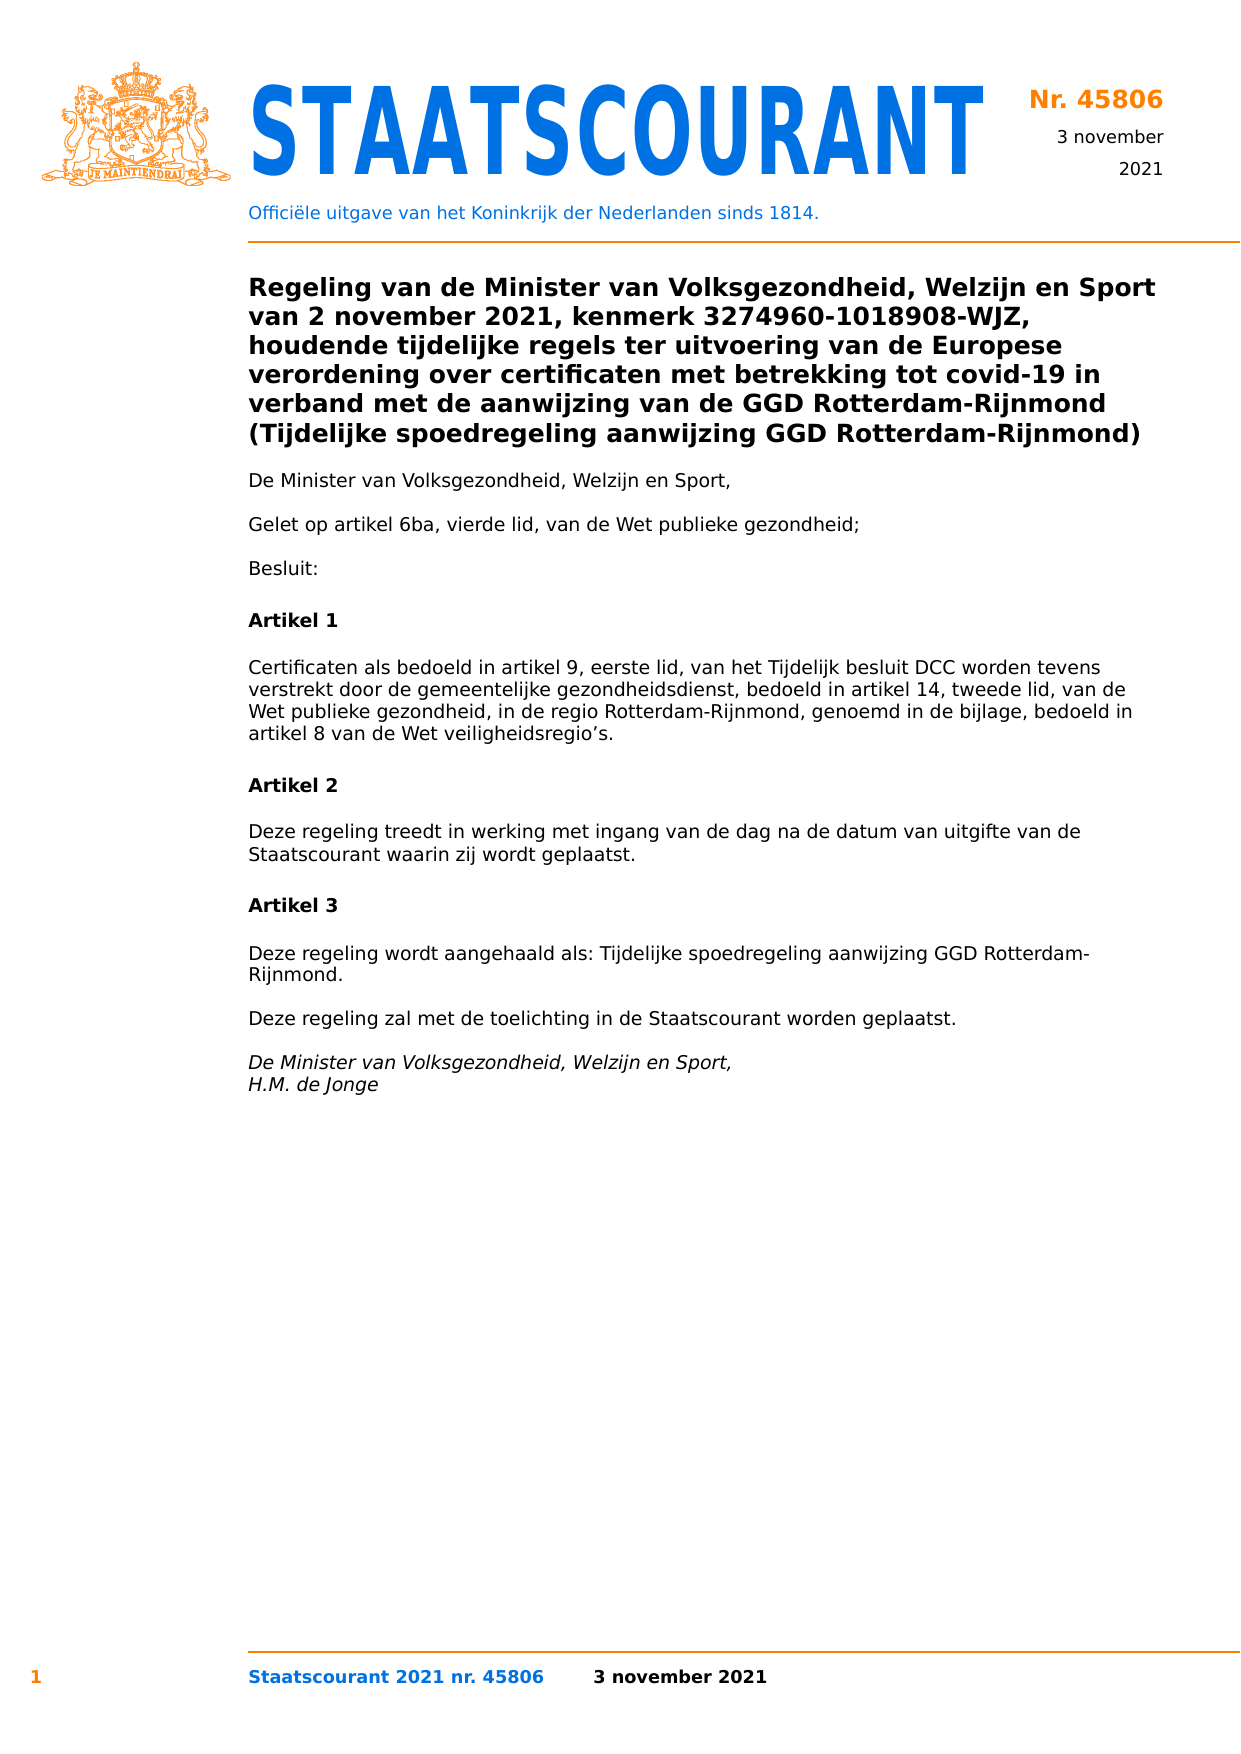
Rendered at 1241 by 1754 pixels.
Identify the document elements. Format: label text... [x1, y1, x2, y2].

text De Minister van Volksgezondheid, Welzijn en Sport, [248, 470, 1163, 492]
table_header Nr. 45806 [998, 62, 1240, 121]
text Deze regeling zal met de toelichting in de Staatscourant worden geplaatst. [248, 1008, 1163, 1030]
table_header [25, 62, 248, 241]
table_cell Officiële uitgave van het Koninkrijk der Nederlanden sinds 1814. [248, 203, 1240, 241]
subtitle Artikel 3 [248, 895, 1163, 917]
table_header STAATSCOURANT [248, 62, 998, 203]
subtitle Artikel 1 [248, 609, 1163, 632]
subtitle Artikel 2 [248, 774, 1163, 796]
text Certificaten als bedoeld in artikel 9, eerste lid, van het Tijdelijk besluit DCC worden tevens verstrekt door de gemeentelijke gezondheidsdienst, bedoeld in artikel 14, tweede lid, van de Wet publieke gezondheid, in de regio Rotterdam-Rijnmond, genoemd in de bijlage, bedoeld in artikel 8 van de Wet veiligheidsregio’s. [248, 657, 1163, 744]
table_cell 3 november [998, 121, 1240, 153]
picture [41, 62, 231, 186]
text De Minister van Volksgezondheid, Welzijn en Sport, H.M. de Jonge [248, 1052, 1163, 1096]
text Besluit: [248, 558, 1163, 579]
table_cell 2021 [998, 153, 1240, 203]
text Gelet op artikel 6ba, vierde lid, van de Wet publieke gezondheid; [248, 514, 1163, 536]
text Deze regeling wordt aangehaald als: Tijdelijke spoedregeling aanwijzing GGD Rotterdam-Rijnmond. [248, 942, 1163, 986]
text Deze regeling treedt in werking met ingang van de dag na de datum van uitgifte van de Staatscourant waarin zij wordt geplaatst. [248, 821, 1163, 865]
subtitle Regeling van de Minister van Volksgezondheid, Welzijn en Sport van 2 november 2021, kenmerk 3274960-1018908-WJZ, houdende tijdelijke regels ter uitvoering van de Europese verordening over certificaten met betrekking tot covid-19 in verband met de aanwijzing van de GGD Rotterdam-Rijnmond (Tijdelijke spoedregeling aanwijzing GGD Rotterdam-Rijnmond) [248, 273, 1163, 448]
